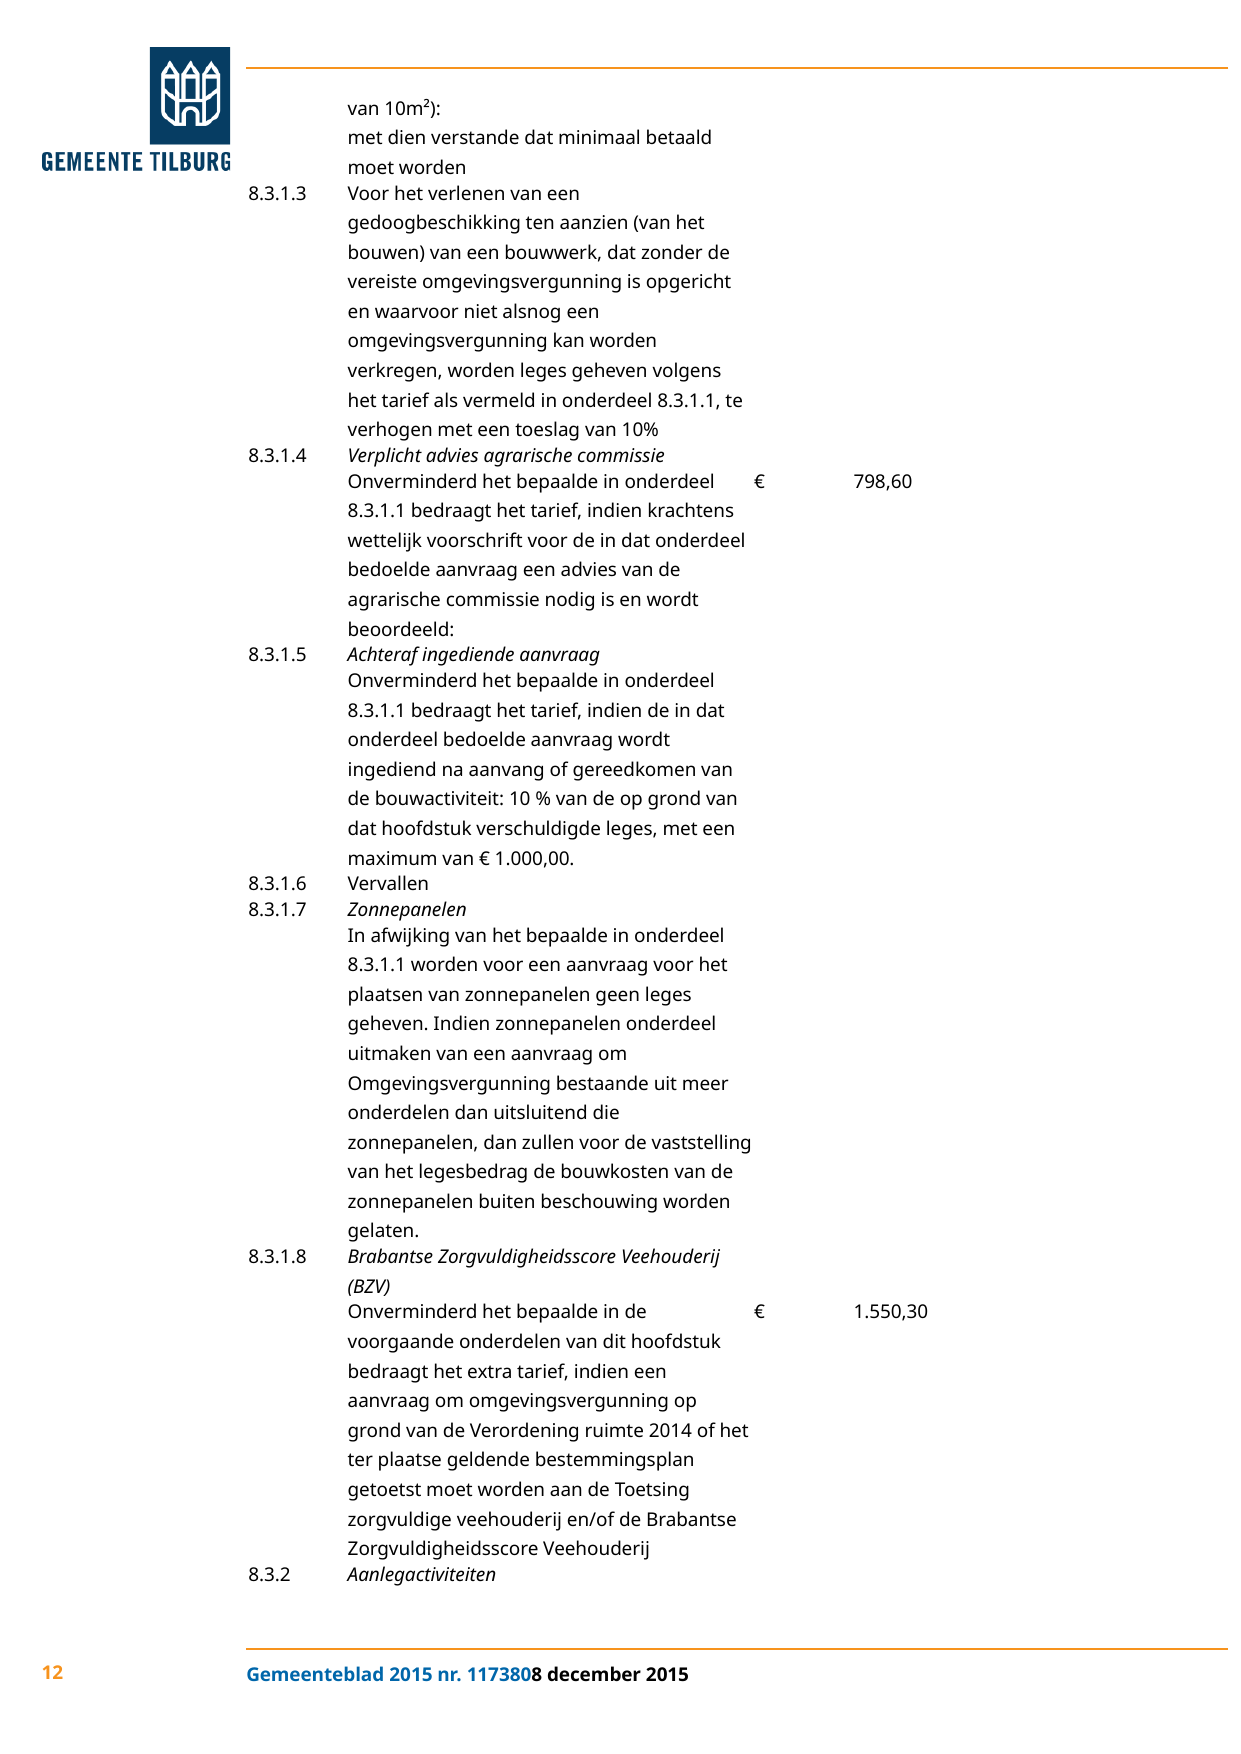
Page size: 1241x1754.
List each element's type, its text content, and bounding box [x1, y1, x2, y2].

table_cell Onverminderd het bepaalde in onderdeel 8.3.1.1 bedraagt het tarief, indien krachtens wettelijk voorschrift voor de in dat onderdeel bedoelde aanvraag een advies van de agrarische commissie nodig is en wordt beoordeeld: [348, 468, 754, 641]
table_cell [754, 870, 853, 896]
table_cell [754, 442, 853, 468]
table_cell [248, 667, 347, 870]
table_cell 1.550,30 [853, 1299, 1052, 1561]
table_cell [853, 1561, 1052, 1587]
table_cell van 10m²): met dien verstande dat minimaal betaald moet worden [348, 95, 754, 180]
table_cell [248, 1299, 347, 1561]
table_cell [248, 922, 347, 1243]
table_cell Onverminderd het bepaalde in onderdeel 8.3.1.1 bedraagt het tarief, indien de in dat onderdeel bedoelde aanvraag wordt ingediend na aanvang of gereedkomen van de bouwactiviteit: 10 % van de op grond van dat hoofdstuk verschuldigde leges, met een maximum van € 1.000,00. [348, 667, 754, 870]
table_cell [853, 870, 1052, 896]
table_cell [853, 667, 1052, 870]
table_cell 8.3.2 [248, 1561, 347, 1587]
table_cell [853, 180, 1052, 442]
table_cell [853, 95, 1052, 180]
table_cell 8.3.1.3 [248, 180, 347, 442]
table_cell [853, 922, 1052, 1243]
table_cell 798,60 [853, 468, 1052, 641]
table_cell 8.3.1.5 [248, 641, 347, 667]
table_cell Onverminderd het bepaalde in de voorgaande onderdelen van dit hoofdstuk bedraagt het extra tarief, indien een aanvraag om omgevingsvergunning op grond van de Verordening ruimte 2014 of het ter plaatse geldende bestemmingsplan getoetst moet worden aan de Toetsing zorgvuldige veehouderij en/of de Brabantse Zorgvuldigheidsscore Veehouderij [348, 1299, 754, 1561]
table_cell 8.3.1.7 [248, 896, 347, 922]
table_cell [853, 1244, 1052, 1299]
table_cell [754, 641, 853, 667]
table_cell 8.3.1.6 [248, 870, 347, 896]
table_cell Brabantse Zorgvuldigheidsscore Veehouderij (BZV) [348, 1244, 754, 1299]
table_cell Vervallen [348, 870, 754, 896]
table_cell [754, 896, 853, 922]
table_cell [248, 468, 347, 641]
table_cell Aanlegactiviteiten [348, 1561, 754, 1587]
table_cell € [754, 468, 853, 641]
table_cell Achteraf ingediende aanvraag [348, 641, 754, 667]
table_cell € [754, 1299, 853, 1561]
table_cell [754, 180, 853, 442]
table_cell [853, 896, 1052, 922]
table_cell [248, 95, 347, 180]
table_cell [853, 442, 1052, 468]
table_cell [853, 641, 1052, 667]
table_cell [754, 1244, 853, 1299]
table_cell Zonnepanelen [348, 896, 754, 922]
table_cell 8.3.1.4 [248, 442, 347, 468]
picture [41, 47, 231, 172]
table_cell [754, 1561, 853, 1587]
table_cell Voor het verlenen van een gedoogbeschikking ten aanzien (van het bouwen) van een bouwwerk, dat zonder de vereiste omgevingsvergunning is opgericht en waarvoor niet alsnog een omgevingsvergunning kan worden verkregen, worden leges geheven volgens het tarief als vermeld in onderdeel 8.3.1.1, te verhogen met een toeslag van 10% [348, 180, 754, 442]
table_cell [754, 667, 853, 870]
table_cell [754, 922, 853, 1243]
table_cell In afwijking van het bepaalde in onderdeel 8.3.1.1 worden voor een aanvraag voor het plaatsen van zonnepanelen geen leges geheven. Indien zonnepanelen onderdeel uitmaken van een aanvraag om Omgevingsvergunning bestaande uit meer onderdelen dan uitsluitend die zonnepanelen, dan zullen voor de vaststelling van het legesbedrag de bouwkosten van de zonnepanelen buiten beschouwing worden gelaten. [348, 922, 754, 1243]
table_cell Verplicht advies agrarische commissie [348, 442, 754, 468]
table_cell [754, 95, 853, 180]
table_cell 8.3.1.8 [248, 1244, 347, 1299]
